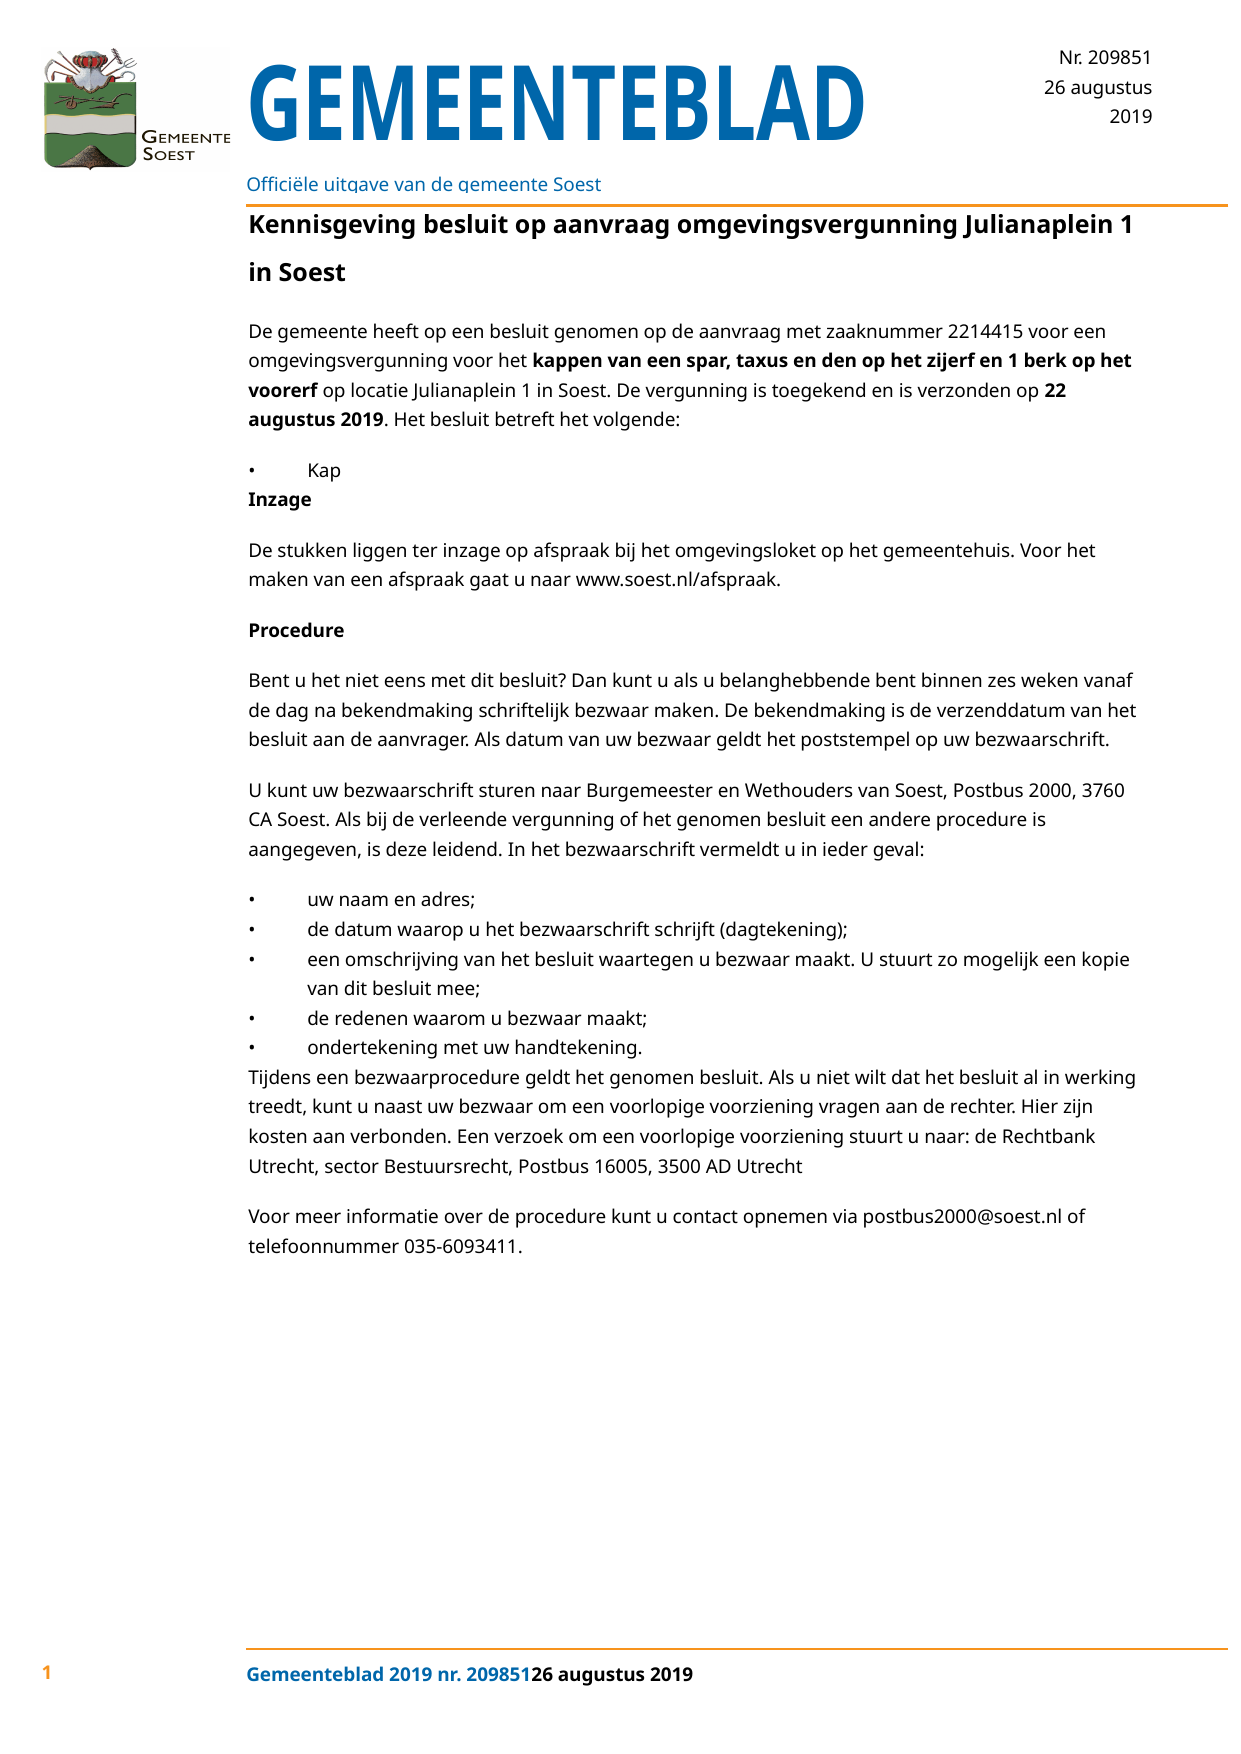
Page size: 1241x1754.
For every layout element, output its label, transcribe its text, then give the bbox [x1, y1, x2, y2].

text Bent u het niet eens met dit besluit? Dan kunt u als u belanghebbende bent binnen zes weken vanaf de dag na bekendmaking schriftelijk bezwaar maken. De bekendmaking is de verzenddatum van het besluit aan de aanvrager. Als datum van uw bezwaar geldt het poststempel op uw bezwaarschrift. [248, 667, 1152, 752]
list uw naam en adres; [248, 887, 1152, 912]
text Tijdens een bezwaarprocedure geldt het genomen besluit. Als u niet wilt dat het besluit al in werking treedt, kunt u naast uw bezwaar om een voorlopige voorziening vragen aan de rechter. Hier zijn kosten aan verbonden. Een verzoek om een voorlopige voorziening stuurt u naar: de Rechtbank Utrecht, sector Bestuursrecht, Postbus 16005, 3500 AD Utrecht [248, 1064, 1152, 1179]
text De gemeente heeft op een besluit genomen op de aanvraag met zaaknummer 2214415 voor een omgevingsvergunning voor het kappen van een spar, taxus en den op het zijerf en 1 berk op het voorerf op locatie Julianaplein 1 in Soest. De vergunning is toegekend en is verzonden op 22 augustus 2019. Het besluit betreft het volgende: [248, 318, 1152, 432]
text De stukken liggen ter inzage op afspraak bij het omgevingsloket op het gemeentehuis. Voor het maken van een afspraak gaat u naar www.soest.nl/afspraak. [248, 537, 1152, 592]
picture [41, 47, 231, 172]
list Kap [248, 457, 1152, 483]
list de datum waarop u het bezwaarschrift schrijft (dagtekening); [248, 916, 1152, 942]
text Voor meer informatie over de procedure kunt u contact opnemen via postbus2000@soest.nl of telefoonnummer 035-6093411. [248, 1203, 1152, 1259]
text Inzage [248, 487, 1152, 512]
text Kennisgeving besluit op aanvraag omgevingsvergunning Julianaplein 1 in Soest [248, 207, 1152, 288]
list de redenen waarom u bezwaar maakt; [248, 1005, 1152, 1031]
text Procedure [248, 617, 1152, 643]
list een omschrijving van het besluit waartegen u bezwaar maakt. U stuurt zo mogelijk een kopie van dit besluit mee; [248, 946, 1152, 1001]
list ondertekening met uw handtekening. [248, 1034, 1152, 1060]
text U kunt uw bezwaarschrift sturen naar Burgemeester en Wethouders van Soest, Postbus 2000, 3760 CA Soest. Als bij de verleende vergunning of het genomen besluit een andere procedure is aangegeven, is deze leidend. In het bezwaarschrift vermeldt u in ieder geval: [248, 777, 1152, 862]
